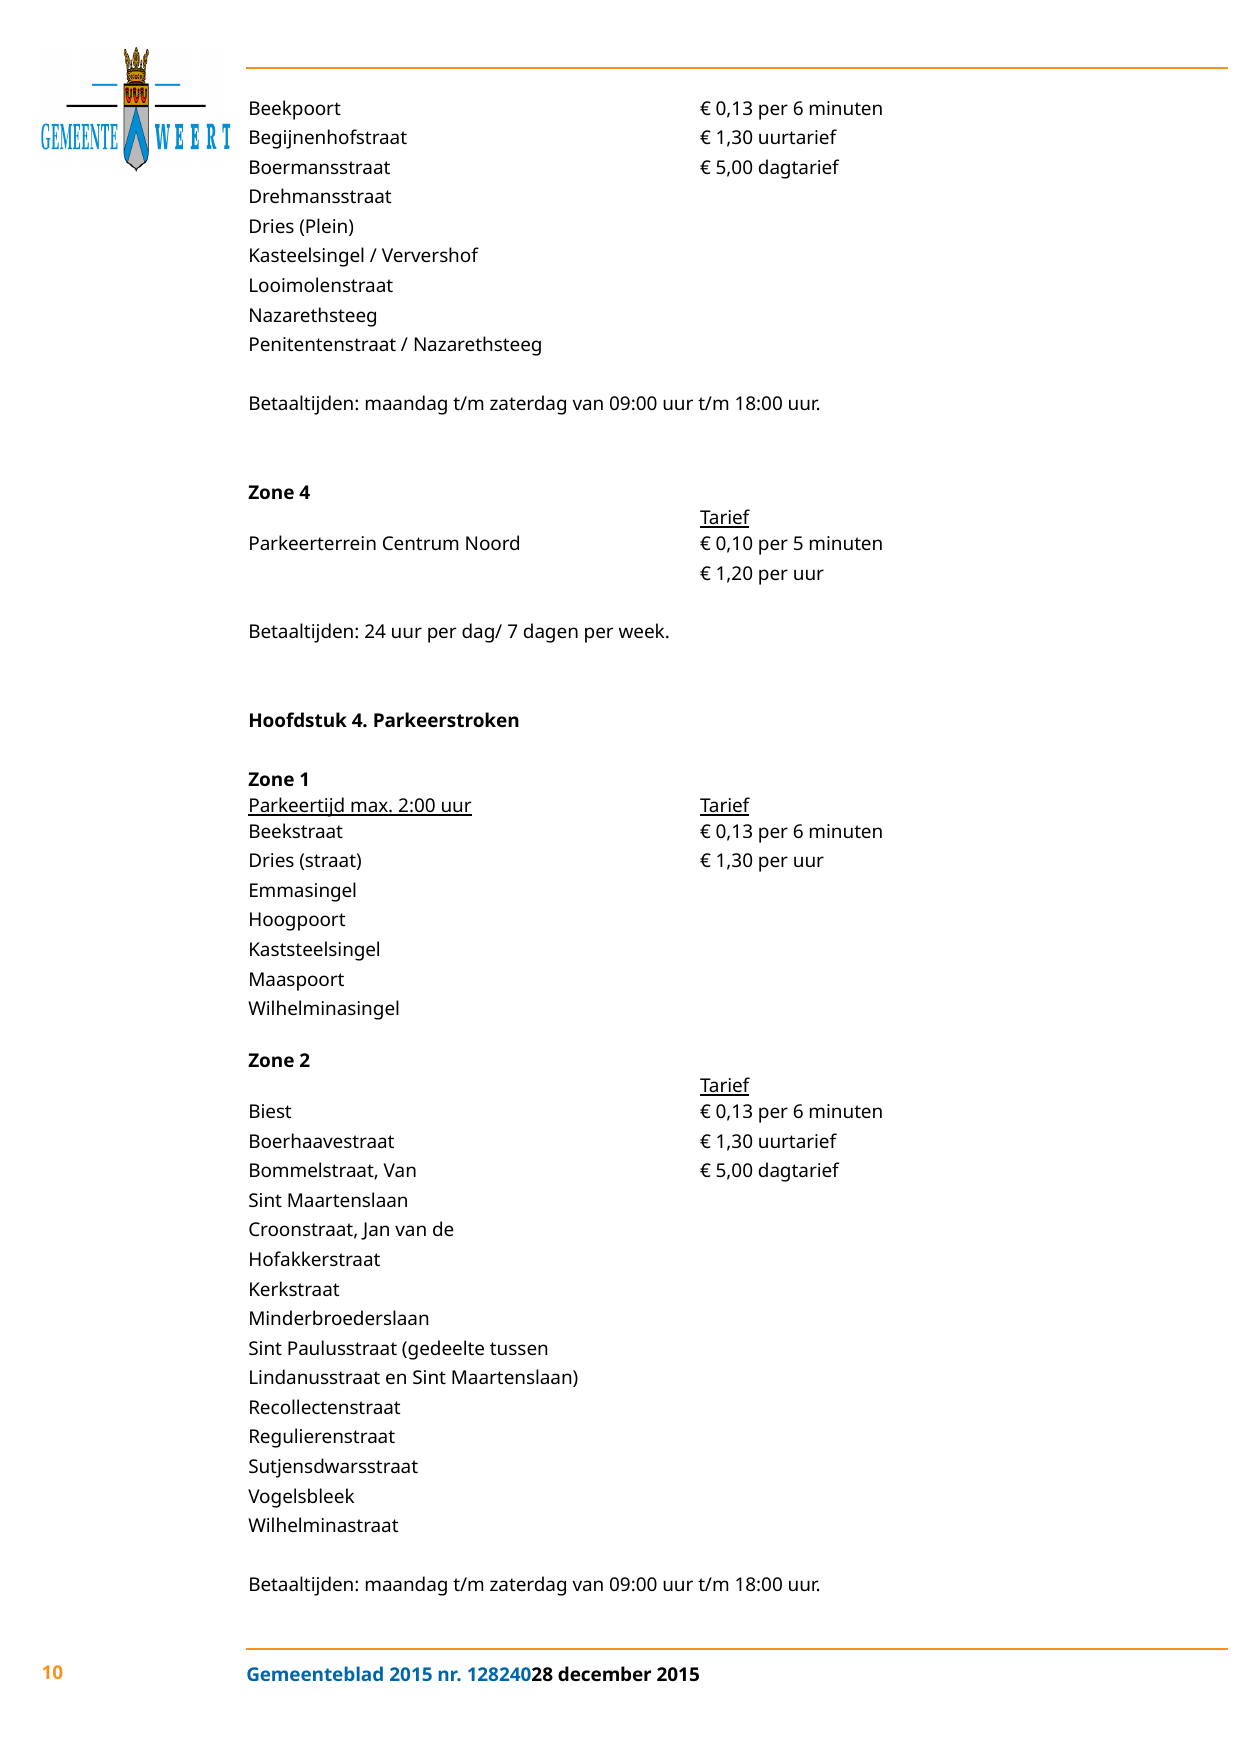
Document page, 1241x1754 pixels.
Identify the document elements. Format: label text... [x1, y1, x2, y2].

table_header [700, 479, 1152, 504]
text Hoofdstuk 4. Parkeerstroken [248, 707, 1152, 733]
table_cell Parkeertijd max. 2:00 uur [248, 792, 700, 818]
table_cell [700, 1021, 1152, 1047]
table_cell Zone 2 [248, 1047, 700, 1073]
table_header [700, 766, 1152, 792]
table_cell Biest Boerhaavestraat Bommelstraat, Van Sint Maartenslaan Croonstraat, Jan van de Hofakkerstraat Kerkstraat Minderbroederslaan Sint Paulusstraat (gedeelte tussen Lindanusstraat en Sint Maartenslaan) Recollectenstraat Regulierenstraat Sutjensdwarsstraat Vogelsbleek Wilhelminastraat [248, 1098, 700, 1538]
table_header Zone 1 [248, 766, 700, 792]
table_cell [700, 1047, 1152, 1073]
table_cell [248, 1073, 700, 1098]
table_cell [248, 505, 700, 530]
table_header Zone 4 [248, 479, 700, 504]
table_cell € 0,10 per 5 minuten € 1,20 per uur [700, 530, 1152, 586]
table_cell Tarief [700, 505, 1152, 530]
table_cell € 0,13 per 6 minuten € 1,30 per uur [700, 818, 1152, 1021]
table_cell € 0,13 per 6 minuten € 1,30 uurtarief € 5,00 dagtarief [700, 95, 1152, 387]
text Betaaltijden: 24 uur per dag/ 7 dagen per week. [248, 618, 1152, 644]
table_cell Tarief [700, 1073, 1152, 1098]
table_cell Parkeerterrein Centrum Noord [248, 530, 700, 586]
table_cell € 0,13 per 6 minuten € 1,30 uurtarief € 5,00 dagtarief [700, 1098, 1152, 1538]
text Betaaltijden: maandag t/m zaterdag van 09:00 uur t/m 18:00 uur. [248, 390, 1152, 416]
table_cell Tarief [700, 792, 1152, 818]
table_cell [248, 1021, 700, 1047]
table_cell Beekstraat Dries (straat) Emmasingel Hoogpoort Kaststeelsingel Maaspoort Wilhelminasingel [248, 818, 700, 1021]
picture [41, 47, 231, 172]
text Betaaltijden: maandag t/m zaterdag van 09:00 uur t/m 18:00 uur. [248, 1571, 1152, 1597]
table_cell Beekpoort Begijnenhofstraat Boermansstraat Drehmansstraat Dries (Plein) Kasteelsingel / Ververshof Looimolenstraat Nazarethsteeg Penitentenstraat / Nazarethsteeg [248, 95, 700, 387]
